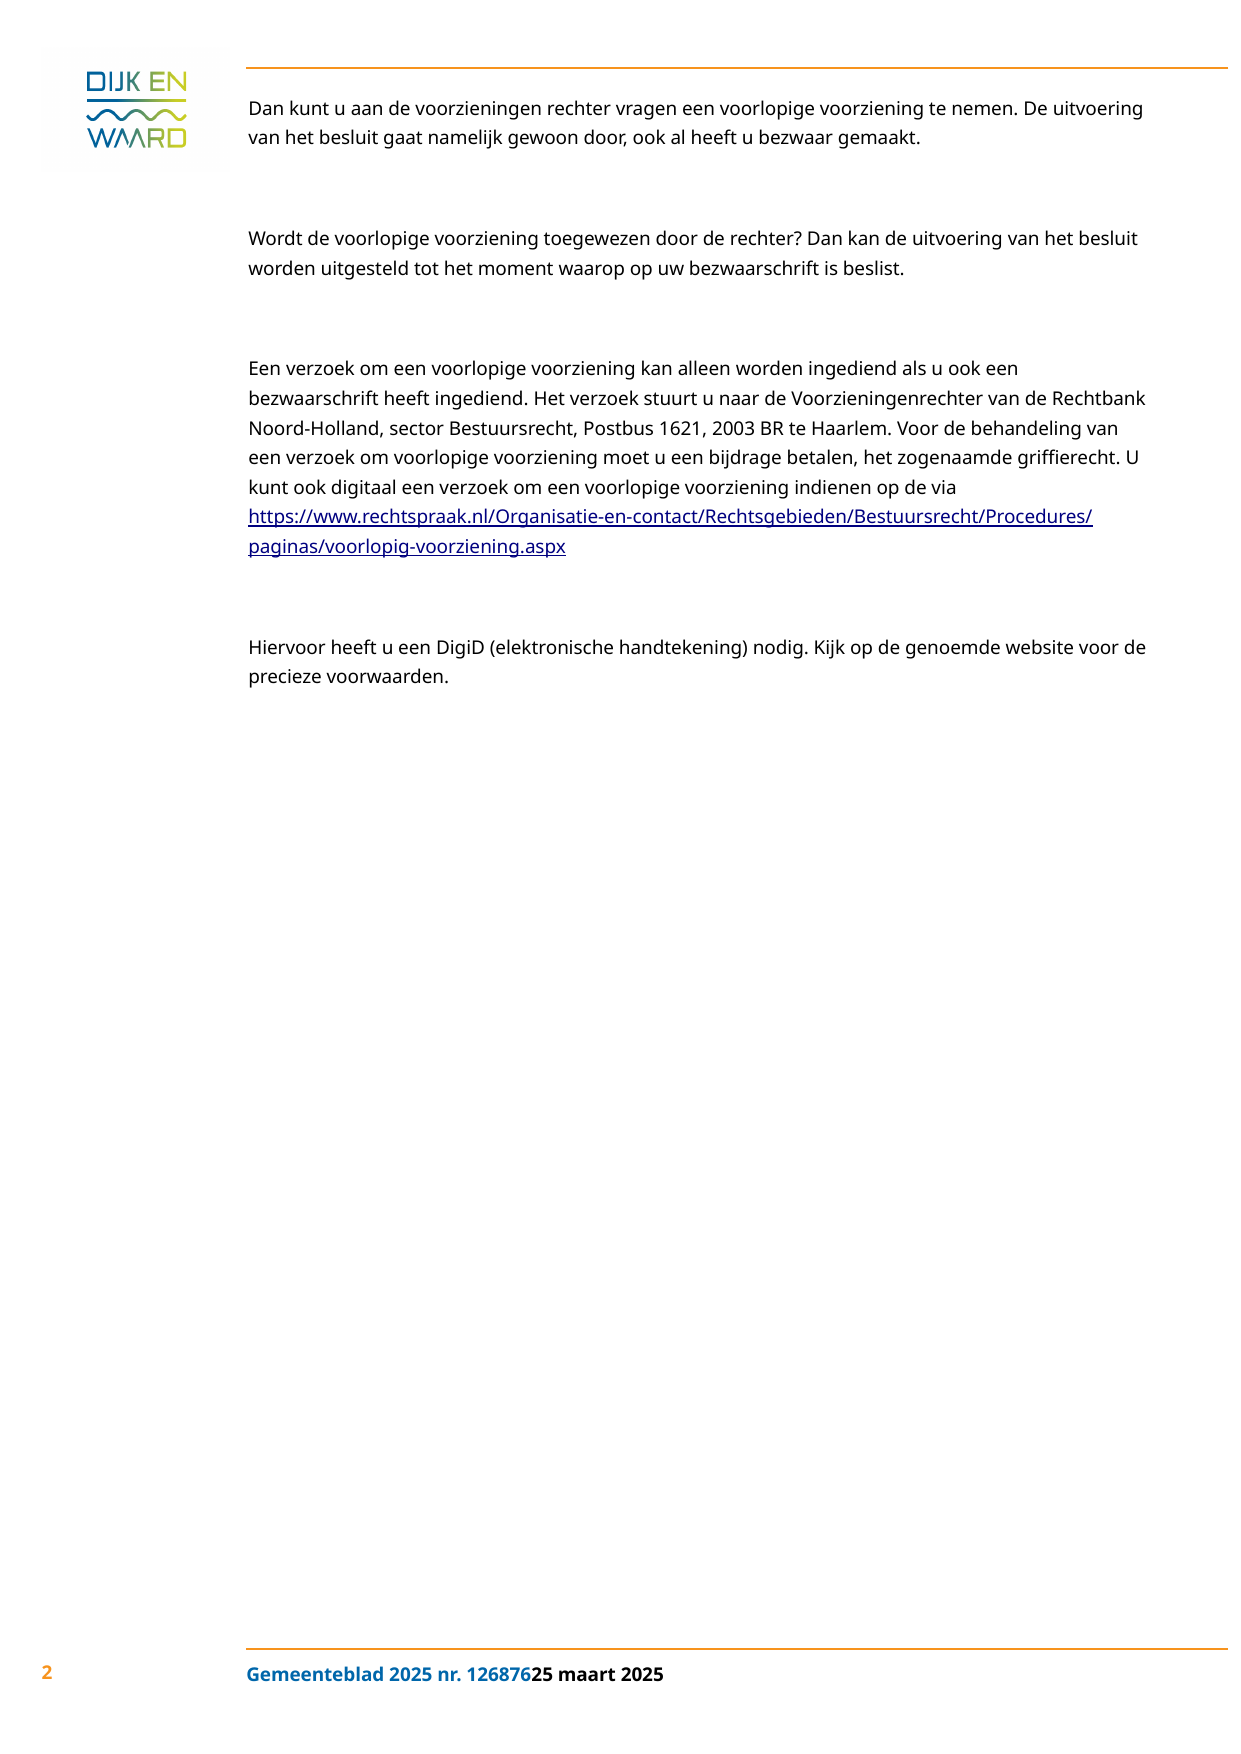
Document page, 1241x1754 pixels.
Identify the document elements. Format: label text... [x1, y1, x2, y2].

text Een verzoek om een voorlopige voorziening kan alleen worden ingediend als u ook een bezwaarschrift heeft ingediend. Het verzoek stuurt u naar de Voorzieningenrechter van de Rechtbank Noord-Holland, sector Bestuursrecht, Postbus 1621, 2003 BR te Haarlem. Voor de behandeling van een verzoek om voorlopige voorziening moet u een bijdrage betalen, het zogenaamde griffierecht. U kunt ook digitaal een verzoek om een voorlopige voorziening indienen op de via https://www.rechtspraak.nl/Organisatie-en-contact/Rechtsgebieden/Bestuursrecht/Procedures/paginas/voorlopig-voorziening.aspx [248, 356, 1152, 559]
text Hiervoor heeft u een DigiD (elektronische handtekening) nodig. Kijk op de genoemde website voor de precieze voorwaarden. [248, 634, 1152, 689]
picture [41, 47, 231, 172]
text Dan kunt u aan de voorzieningen rechter vragen een voorlopige voorziening te nemen. De uitvoering van het besluit gaat namelijk gewoon door, ook al heeft u bezwaar gemaakt. [248, 95, 1152, 150]
text Wordt de voorlopige voorziening toegewezen door de rechter? Dan kan de uitvoering van het besluit worden uitgesteld tot het moment waarop op uw bezwaarschrift is beslist. [248, 225, 1152, 281]
